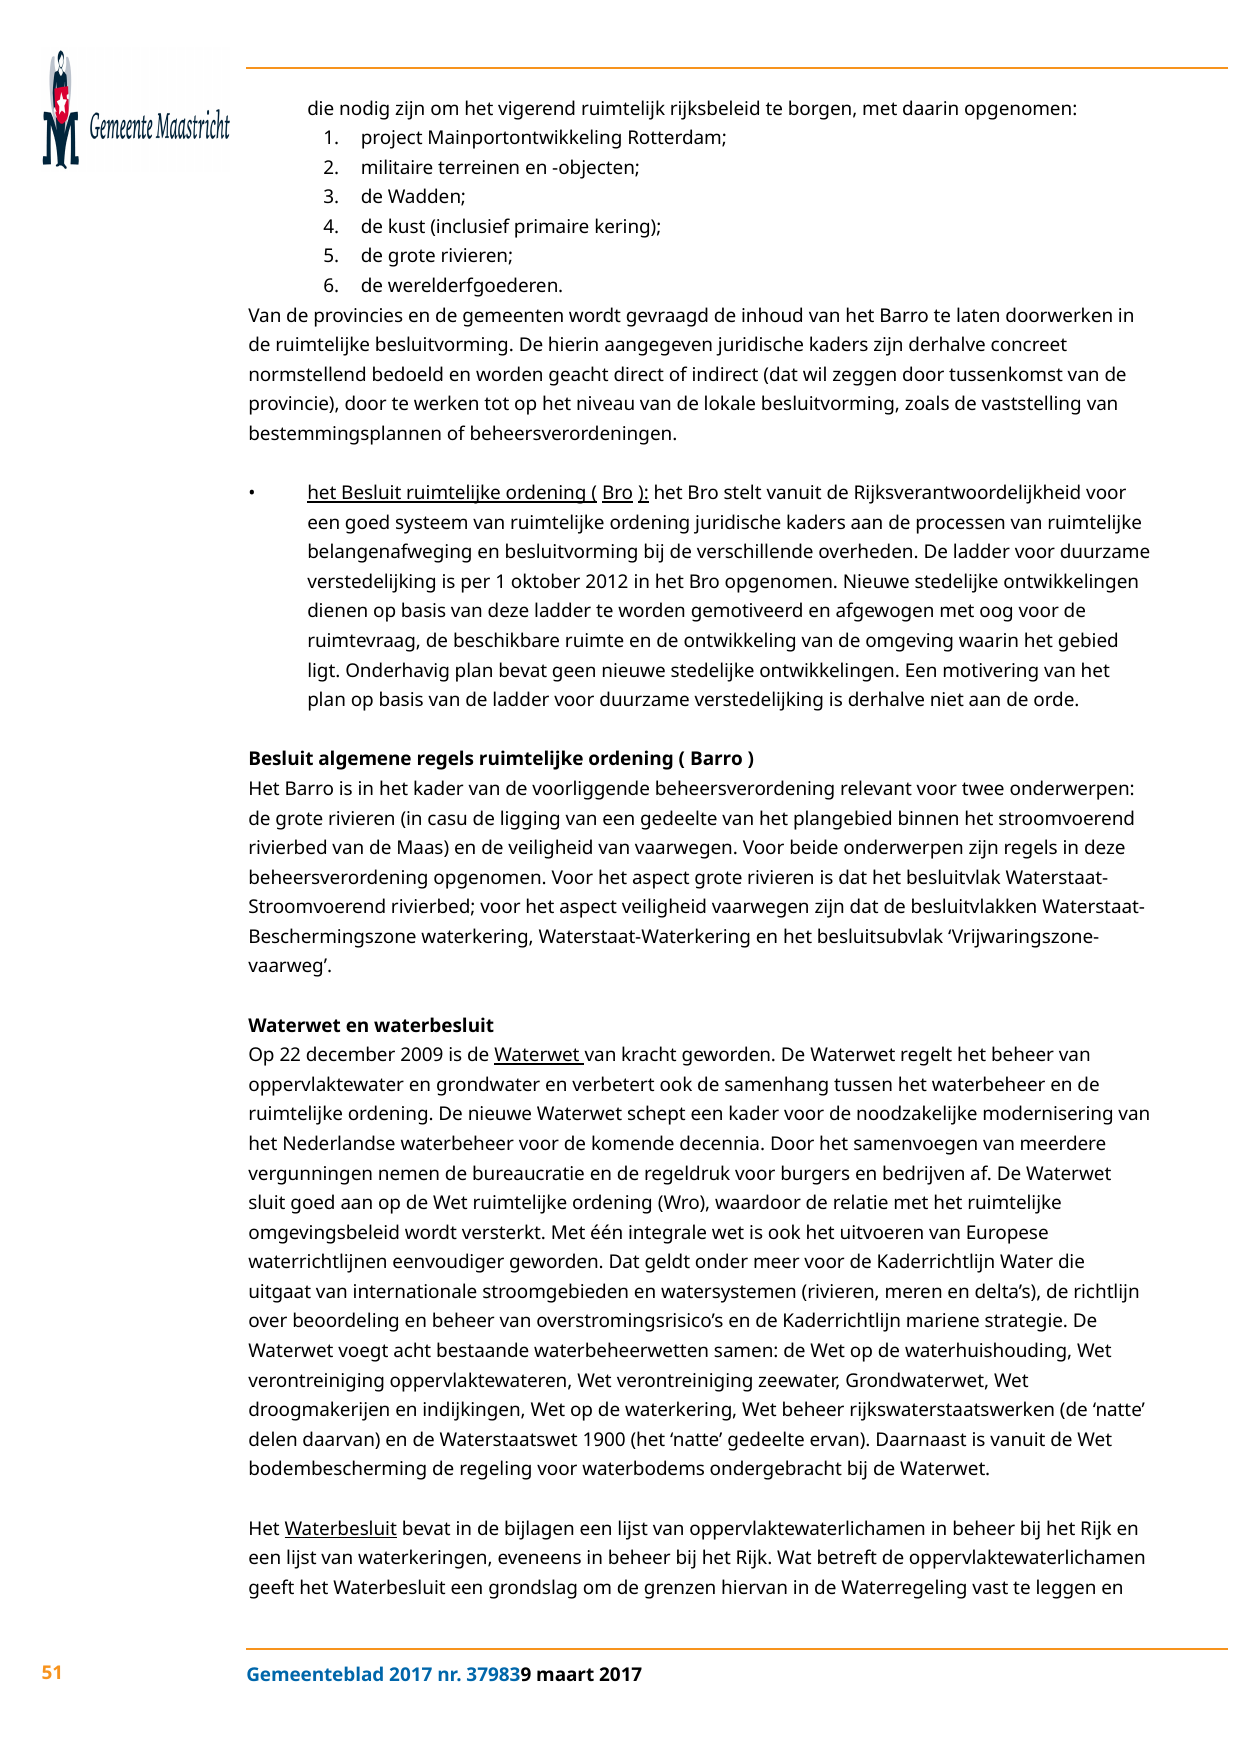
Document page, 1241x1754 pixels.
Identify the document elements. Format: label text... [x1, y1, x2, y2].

list de kust (inclusief primaire kering); [323, 213, 1152, 239]
text Van de provincies en de gemeenten wordt gevraagd de inhoud van het Barro te laten doorwerken in de ruimtelijke besluitvorming. De hierin aangegeven juridische kaders zijn derhalve concreet normstellend bedoeld en worden geacht direct of indirect (dat wil zeggen door tussenkomst van de provincie), door te werken tot op het niveau van de lokale besluitvorming, zoals de vaststelling van bestemmingsplannen of beheersverordeningen. [248, 302, 1152, 446]
picture [41, 47, 231, 172]
list die nodig zijn om het vigerend ruimtelijk rijksbeleid te borgen, met daarin opgenomen: [248, 95, 1152, 121]
text Het Barro is in het kader van de voorliggende beheersverordening relevant voor twee onderwerpen: de grote rivieren (in casu de ligging van een gedeelte van het plangebied binnen het stroomvoerend rivierbed van de Maas) en de veiligheid van vaarwegen. Voor beide onderwerpen zijn regels in deze beheersverordening opgenomen. Voor het aspect grote rivieren is dat het besluitvlak Waterstaat-Stroomvoerend rivierbed; voor het aspect veiligheid vaarwegen zijn dat de besluitvlakken Waterstaat-Beschermingszone waterkering, Waterstaat-Waterkering en het besluitsubvlak ‘Vrijwaringszone-vaarweg’. [248, 775, 1152, 978]
list de grote rivieren; [323, 243, 1152, 268]
text Besluit algemene regels ruimtelijke ordening ( Barro ) [248, 746, 1152, 771]
text Op 22 december 2009 is de Waterwet van kracht geworden. De Waterwet regelt het beheer van oppervlaktewater en grondwater en verbetert ook de samenhang tussen het waterbeheer en de ruimtelijke ordening. De nieuwe Waterwet schept een kader voor de noodzakelijke modernisering van het Nederlandse waterbeheer voor de komende decennia. Door het samenvoegen van meerdere vergunningen nemen de bureaucratie en de regeldruk voor burgers en bedrijven af. De Waterwet sluit goed aan op de Wet ruimtelijke ordening (Wro), waardoor de relatie met het ruimtelijke omgevingsbeleid wordt versterkt. Met één integrale wet is ook het uitvoeren van Europese waterrichtlijnen eenvoudiger geworden. Dat geldt onder meer voor de Kaderrichtlijn Water die uitgaat van internationale stroomgebieden en watersystemen (rivieren, meren en delta’s), de richtlijn over beoordeling en beheer van overstromingsrisico’s en de Kaderrichtlijn mariene strategie. De Waterwet voegt acht bestaande waterbeheerwetten samen: de Wet op de waterhuishouding, Wet verontreiniging oppervlaktewateren, Wet verontreiniging zeewater, Grondwaterwet, Wet droogmakerijen en indijkingen, Wet op de waterkering, Wet beheer rijkswaterstaatswerken (de ‘natte’ delen daarvan) en de Waterstaatswet 1900 (het ‘natte’ gedeelte ervan). Daarnaast is vanuit de Wet bodembescherming de regeling voor waterbodems ondergebracht bij de Waterwet. [248, 1041, 1152, 1481]
list de Wadden; [323, 183, 1152, 209]
text Het Waterbesluit bevat in de bijlagen een lijst van oppervlaktewaterlichamen in beheer bij het Rijk en een lijst van waterkeringen, eveneens in beheer bij het Rijk. Wat betreft de oppervlaktewaterlichamen geeft het Waterbesluit een grondslag om de grenzen hiervan in de Waterregeling vast te leggen en [248, 1515, 1152, 1600]
text Waterwet en waterbesluit [248, 1012, 1152, 1038]
list militaire terreinen en -objecten; [323, 154, 1152, 180]
list project Mainportontwikkeling Rotterdam; [323, 124, 1152, 150]
list de werelderfgoederen. [323, 272, 1152, 298]
list het Besluit ruimtelijke ordening ( Bro ): het Bro stelt vanuit de Rijksverantwoordelijkheid voor een goed systeem van ruimtelijke ordening juridische kaders aan de processen van ruimtelijke belangenafweging en besluitvorming bij de verschillende overheden. De ladder voor duurzame verstedelijking is per 1 oktober 2012 in het Bro opgenomen. Nieuwe stedelijke ontwikkelingen dienen op basis van deze ladder te worden gemotiveerd en afgewogen met oog voor de ruimtevraag, de beschikbare ruimte en de ontwikkeling van de omgeving waarin het gebied ligt. Onderhavig plan bevat geen nieuwe stedelijke ontwikkelingen. Een motivering van het plan op basis van de ladder voor duurzame verstedelijking is derhalve niet aan de orde. [248, 479, 1152, 712]
